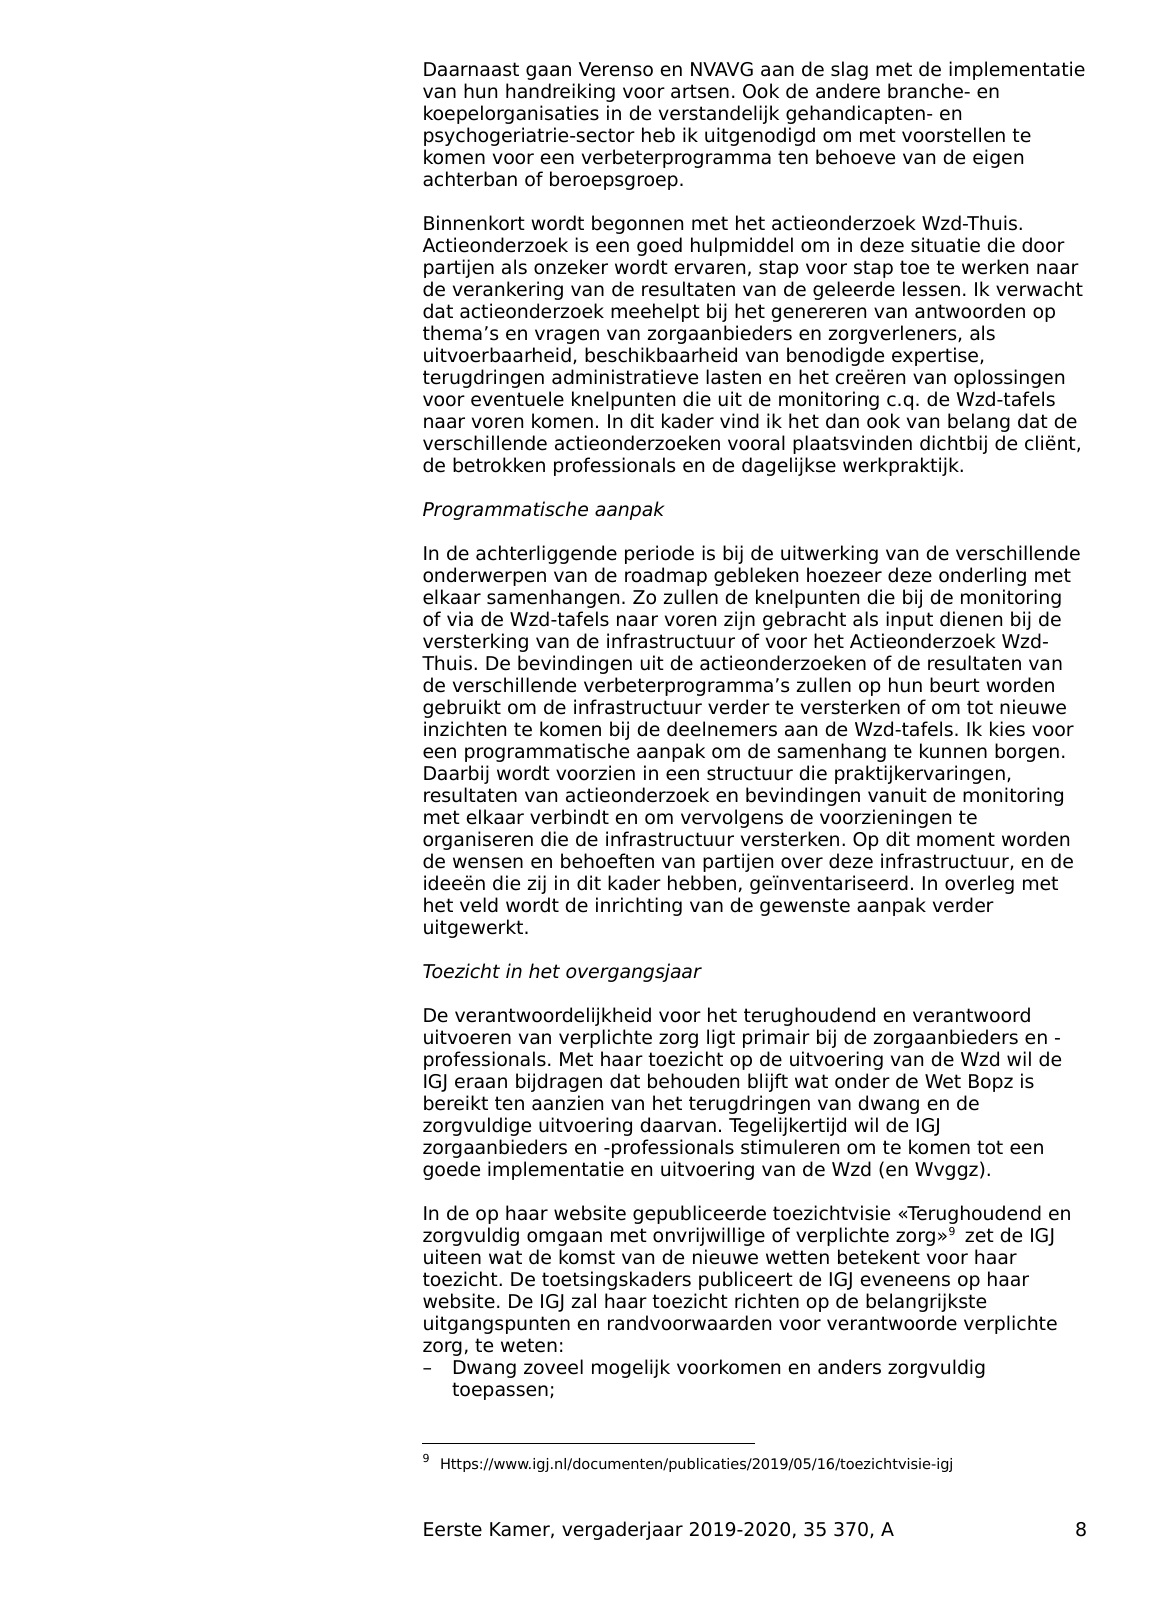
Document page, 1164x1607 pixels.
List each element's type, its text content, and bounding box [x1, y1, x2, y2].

text De verantwoordelijkheid voor het terughoudend en verantwoord uitvoeren van verplichte zorg ligt primair bij de zorgaanbieders en -professionals. Met haar toezicht op de uitvoering van de Wzd wil de IGJ eraan bijdragen dat behouden blijft wat onder de Wet Bopz is bereikt ten aanzien van het terugdringen van dwang en de zorgvuldige uitvoering daarvan. Tegelijkertijd wil de IGJ zorgaanbieders en -professionals stimuleren om te komen tot een goede implementatie en uitvoering van de Wzd (en Wvggz). [422, 1005, 1087, 1181]
text Binnenkort wordt begonnen met het actieonderzoek Wzd-Thuis. Actieonderzoek is een goed hulpmiddel om in deze situatie die door partijen als onzeker wordt ervaren, stap voor stap toe te werken naar de verankering van de resultaten van de geleerde lessen. Ik verwacht dat actieonderzoek meehelpt bij het genereren van antwoorden op thema’s en vragen van zorgaanbieders en zorgverleners, als uitvoerbaarheid, beschikbaarheid van benodigde expertise, terugdringen administratieve lasten en het creëren van oplossingen voor eventuele knelpunten die uit de monitoring c.q. de Wzd-tafels naar voren komen. In dit kader vind ik het dan ook van belang dat de verschillende actieonderzoeken vooral plaatsvinden dichtbij de cliënt, de betrokken professionals en de dagelijkse werkpraktijk. [422, 213, 1087, 477]
text Https://www.igj.nl/documenten/publicaties/2019/05/16/toezichtvisie-igj [422, 1452, 1087, 1474]
subtitle Toezicht in het overgangsjaar [422, 961, 1087, 983]
text In de achterliggende periode is bij de uitwerking van de verschillende onderwerpen van de roadmap gebleken hoezeer deze onderling met elkaar samenhangen. Zo zullen de knelpunten die bij de monitoring of via de Wzd-tafels naar voren zijn gebracht als input dienen bij de versterking van de infrastructuur of voor het Actieonderzoek Wzd-Thuis. De bevindingen uit de actieonderzoeken of de resultaten van de verschillende verbeterprogramma’s zullen op hun beurt worden gebruikt om de infrastructuur verder te versterken of om tot nieuwe inzichten te komen bij de deelnemers aan de Wzd-tafels. Ik kies voor een programmatische aanpak om de samenhang te kunnen borgen. Daarbij wordt voorzien in een structuur die praktijkervaringen, resultaten van actieonderzoek en bevindingen vanuit de monitoring met elkaar verbindt en om vervolgens de voorzieningen te organiseren die de infrastructuur versterken. Op dit moment worden de wensen en behoeften van partijen over deze infrastructuur, en de ideeën die zij in dit kader hebben, geïnventariseerd. In overleg met het veld wordt de inrichting van de gewenste aanpak verder uitgewerkt. [422, 543, 1087, 939]
text Daarnaast gaan Verenso en NVAVG aan de slag met de implementatie van hun handreiking voor artsen. Ook de andere branche- en koepelorganisaties in de verstandelijk gehandicapten- en psychogeriatrie-sector heb ik uitgenodigd om met voorstellen te komen voor een verbeterprogramma ten behoeve van de eigen achterban of beroepsgroep. [422, 59, 1087, 191]
subtitle Programmatische aanpak [422, 499, 1087, 521]
text – Dwang zoveel mogelijk voorkomen en anders zorgvuldig toepassen; [422, 1357, 1087, 1401]
text In de op haar website gepubliceerde toezichtvisie «Terughoudend en zorgvuldig omgaan met onvrijwillige of verplichte zorg» zet de IGJ uiteen wat de komst van de nieuwe wetten betekent voor haar toezicht. De toetsingskaders publiceert de IGJ eveneens op haar website. De IGJ zal haar toezicht richten op de belangrijkste uitgangspunten en randvoorwaarden voor verantwoorde verplichte zorg, te weten: [422, 1203, 1087, 1357]
